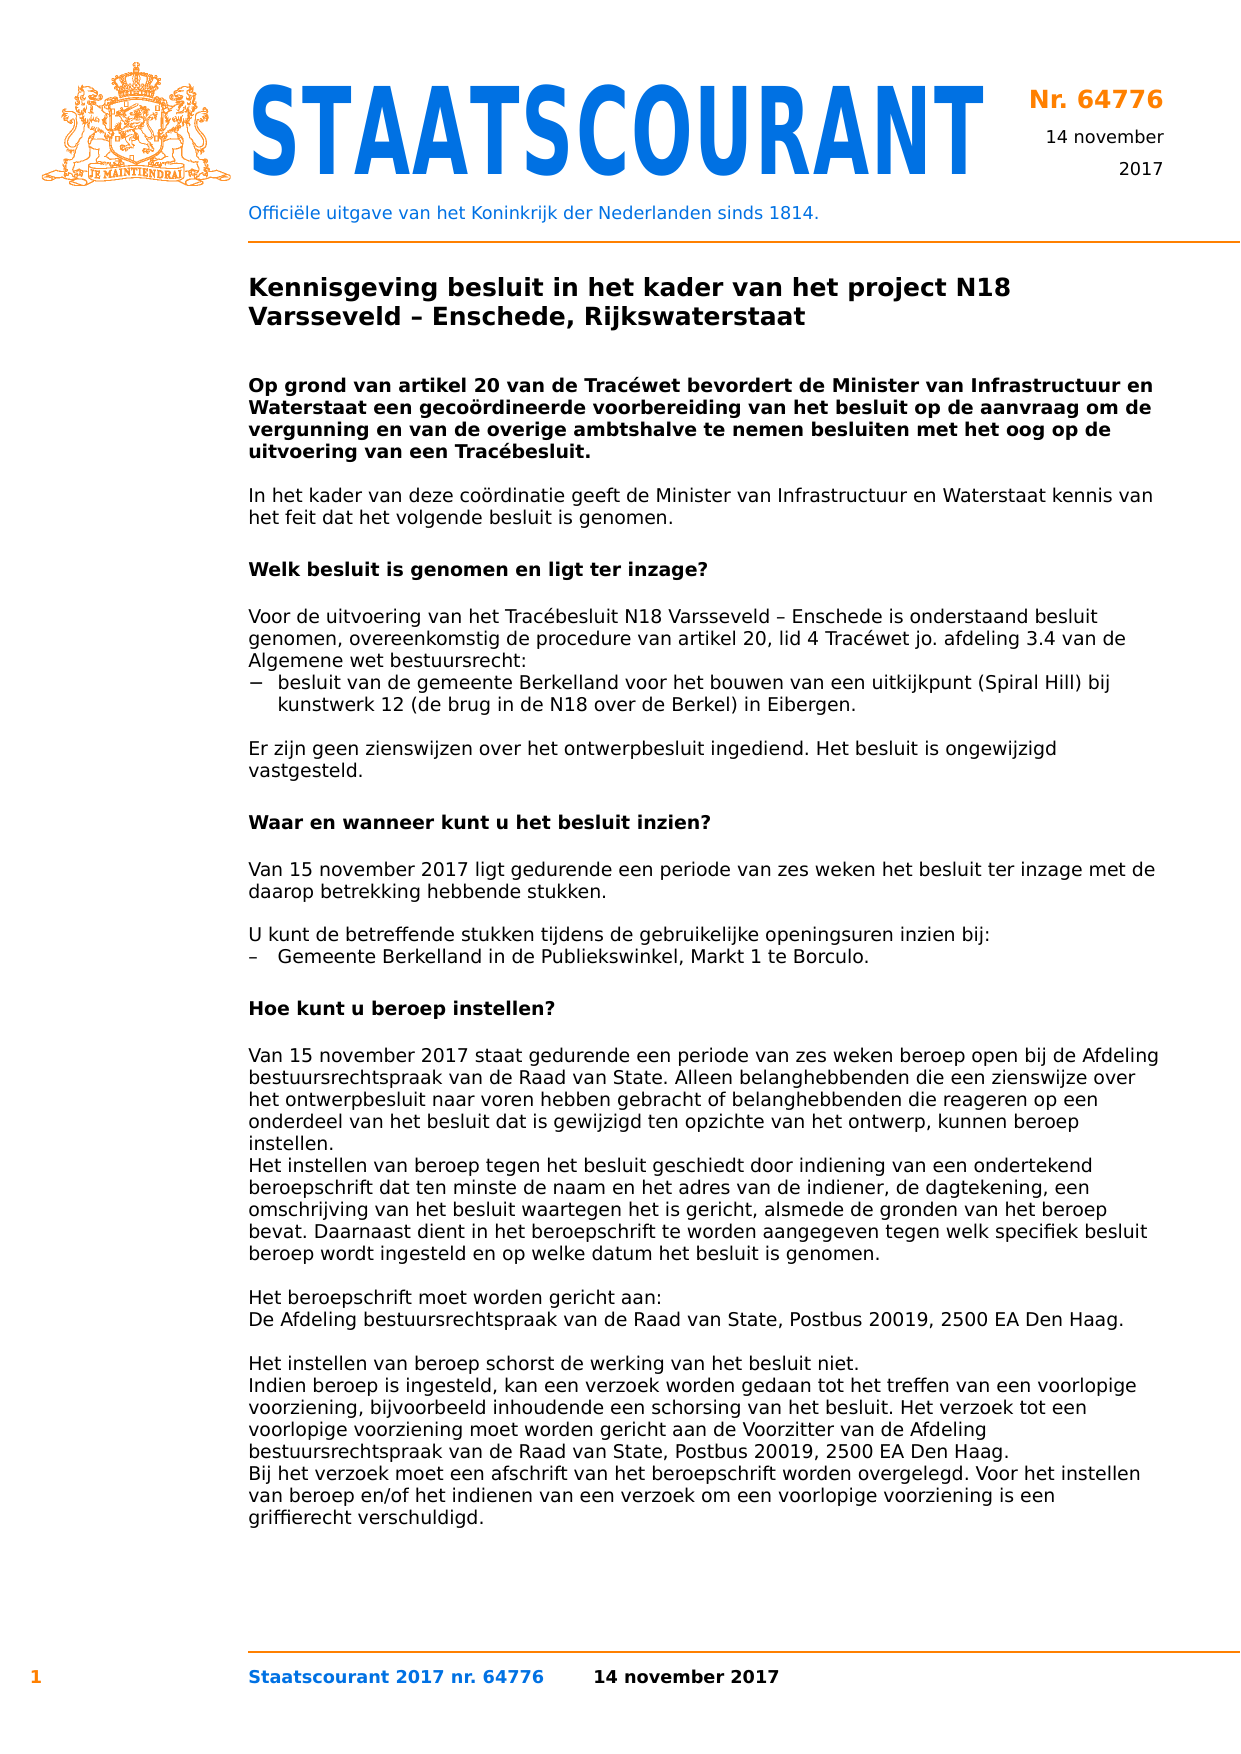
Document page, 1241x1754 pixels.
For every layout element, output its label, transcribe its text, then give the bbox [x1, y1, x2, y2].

subtitle Kennisgeving besluit in het kader van het project N18 Varsseveld – Enschede, Rijkswaterstaat [248, 273, 1163, 331]
table_header Nr. 64776 [998, 62, 1240, 121]
text Voor de uitvoering van het Tracébesluit N18 Varsseveld – Enschede is onderstaand besluit genomen, overeenkomstig de procedure van artikel 20, lid 4 Tracéwet jo. afdeling 3.4 van de Algemene wet bestuursrecht: [248, 606, 1163, 672]
picture [41, 62, 231, 186]
table_cell Officiële uitgave van het Koninkrijk der Nederlanden sinds 1814. [248, 203, 1240, 241]
text De Afdeling bestuursrechtspraak van de Raad van State, Postbus 20019, 2500 EA Den Haag. [248, 1309, 1163, 1331]
text In het kader van deze coördinatie geeft de Minister van Infrastructuur en Waterstaat kennis van het feit dat het volgende besluit is genomen. [248, 485, 1163, 529]
subtitle Welk besluit is genomen en ligt ter inzage? [248, 559, 1163, 581]
table_cell 2017 [998, 153, 1240, 203]
text Er zijn geen zienswijzen over het ontwerpbesluit ingediend. Het besluit is ongewijzigd vastgesteld. [248, 738, 1163, 782]
subtitle Waar en wanneer kunt u het besluit inzien? [248, 812, 1163, 833]
table_header STAATSCOURANT [248, 62, 998, 203]
text Van 15 november 2017 ligt gedurende een periode van zes weken het besluit ter inzage met de daarop betrekking hebbende stukken. [248, 858, 1163, 902]
text Indien beroep is ingesteld, kan een verzoek worden gedaan tot het treffen van een voorlopige voorziening, bijvoorbeeld inhoudende een schorsing van het besluit. Het verzoek tot een voorlopige voorziening moet worden gericht aan de Voorzitter van de Afdeling bestuursrechtspraak van de Raad van State, Postbus 20019, 2500 EA Den Haag. [248, 1375, 1163, 1463]
text Van 15 november 2017 staat gedurende een periode van zes weken beroep open bij de Afdeling bestuursrechtspraak van de Raad van State. Alleen belanghebbenden die een zienswijze over het ontwerpbesluit naar voren hebben gebracht of belanghebbenden die reageren op een onderdeel van het besluit dat is gewijzigd ten opzichte van het ontwerp, kunnen beroep instellen. [248, 1045, 1163, 1155]
table_cell 14 november [998, 121, 1240, 153]
subtitle Hoe kunt u beroep instellen? [248, 998, 1163, 1020]
text Het instellen van beroep schorst de werking van het besluit niet. [248, 1353, 1163, 1375]
text Het instellen van beroep tegen het besluit geschiedt door indiening van een ondertekend beroepschrift dat ten minste de naam en het adres van de indiener, de dagtekening, een omschrijving van het besluit waartegen het is gericht, alsmede de gronden van het beroep bevat. Daarnaast dient in het beroepschrift te worden aangegeven tegen welk specifiek besluit beroep wordt ingesteld en op welke datum het besluit is genomen. [248, 1155, 1163, 1265]
text Bij het verzoek moet een afschrift van het beroepschrift worden overgelegd. Voor het instellen van beroep en/of het indienen van een verzoek om een voorlopige voorziening is een griffierecht verschuldigd. [248, 1463, 1163, 1529]
text – Gemeente Berkelland in de Publiekswinkel, Markt 1 te Borculo. [248, 946, 1163, 968]
text Het beroepschrift moet worden gericht aan: [248, 1287, 1163, 1309]
text U kunt de betreffende stukken tijdens de gebruikelijke openingsuren inzien bij: [248, 924, 1163, 946]
text − besluit van de gemeente Berkelland voor het bouwen van een uitkijkpunt (Spiral Hill) bij kunstwerk 12 (de brug in de N18 over de Berkel) in Eibergen. [248, 672, 1163, 716]
text Op grond van artikel 20 van de Tracéwet bevordert de Minister van Infrastructuur en Waterstaat een gecoördineerde voorbereiding van het besluit op de aanvraag om de vergunning en van de overige ambtshalve te nemen besluiten met het oog op de uitvoering van een Tracébesluit. [248, 375, 1163, 463]
table_header [25, 62, 248, 241]
